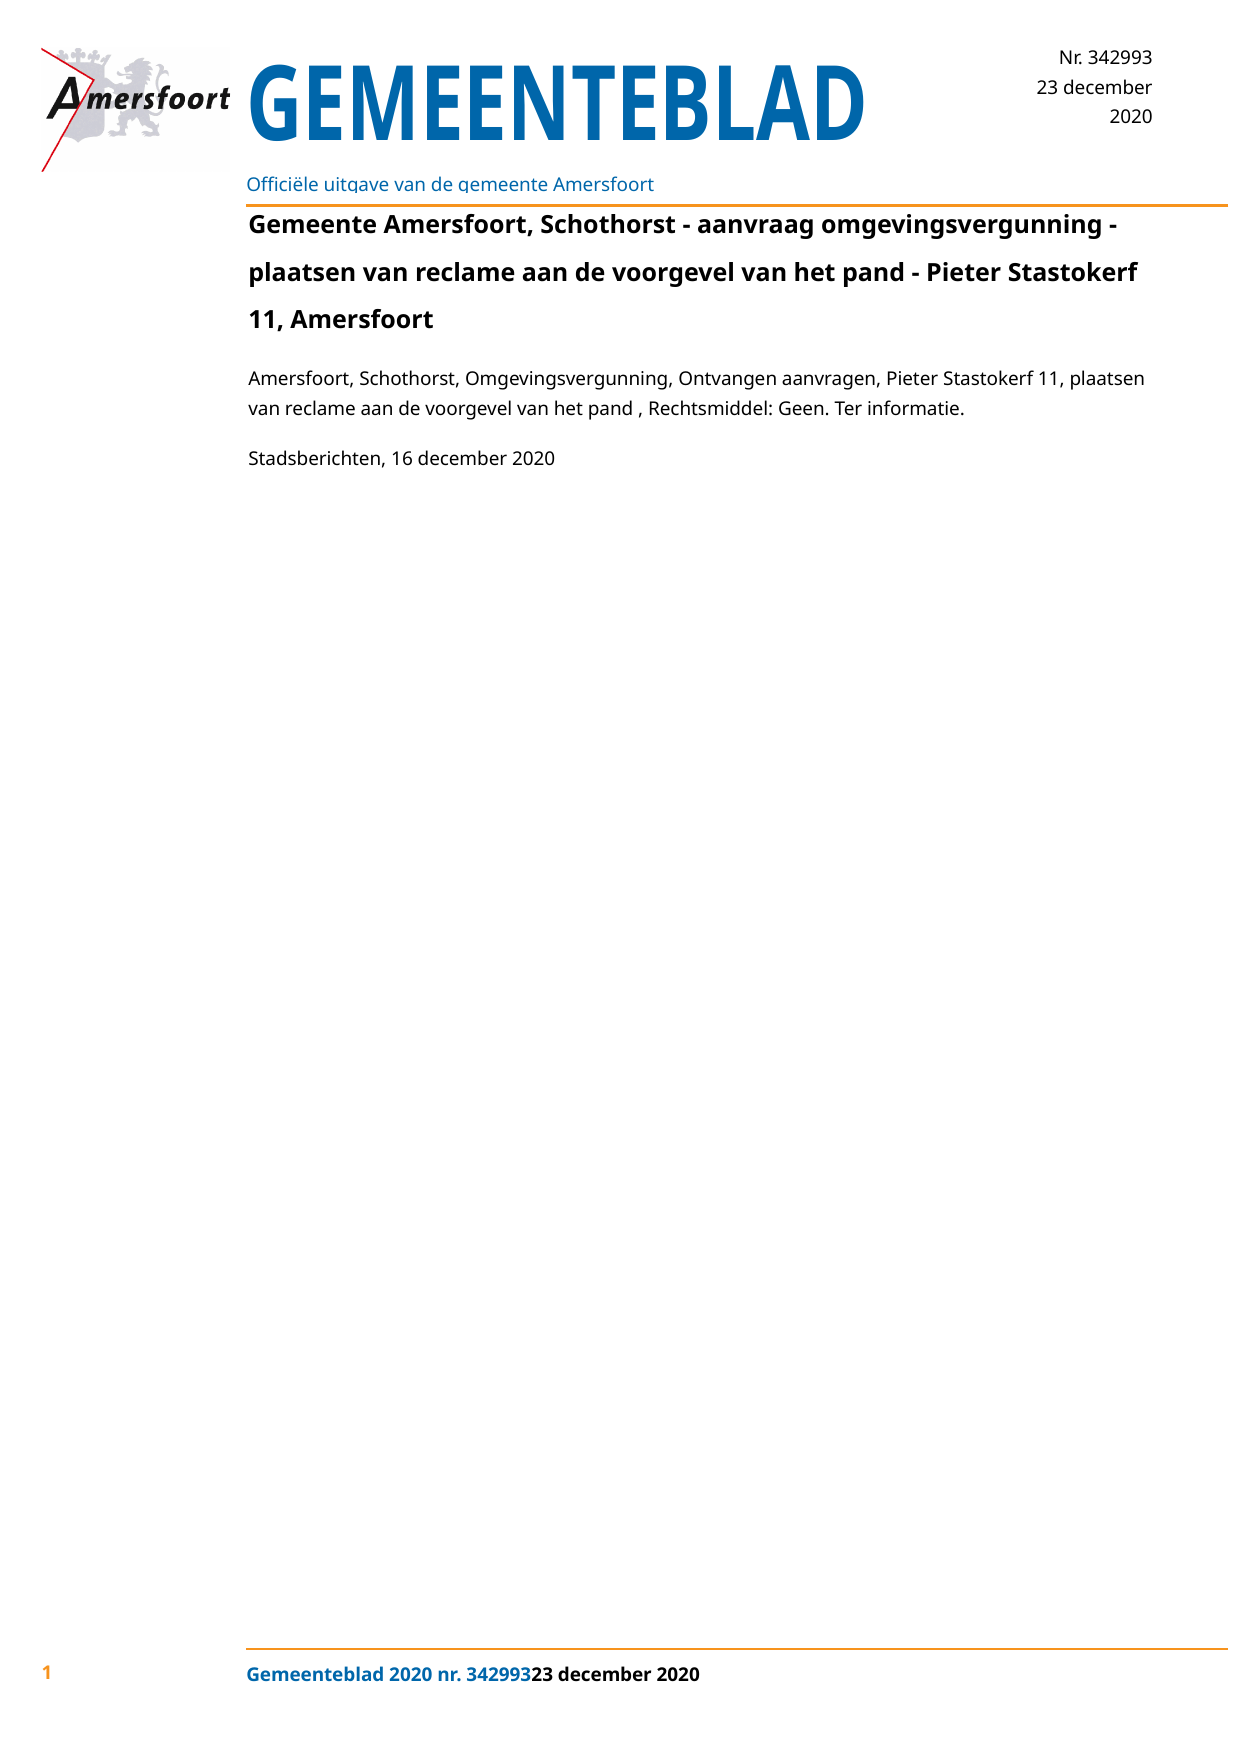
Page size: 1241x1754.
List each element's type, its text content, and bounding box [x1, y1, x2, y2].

text Stadsberichten, 16 december 2020 [248, 446, 1152, 471]
picture [41, 47, 231, 172]
text Amersfoort, Schothorst, Omgevingsvergunning, Ontvangen aanvragen, Pieter Stastokerf 11, plaatsen van reclame aan de voorgevel van het pand , Rechtsmiddel: Geen. Ter informatie. [248, 366, 1152, 421]
text Gemeente Amersfoort, Schothorst - aanvraag omgevingsvergunning - plaatsen van reclame aan de voorgevel van het pand - Pieter Stastokerf 11, Amersfoort [248, 207, 1152, 336]
